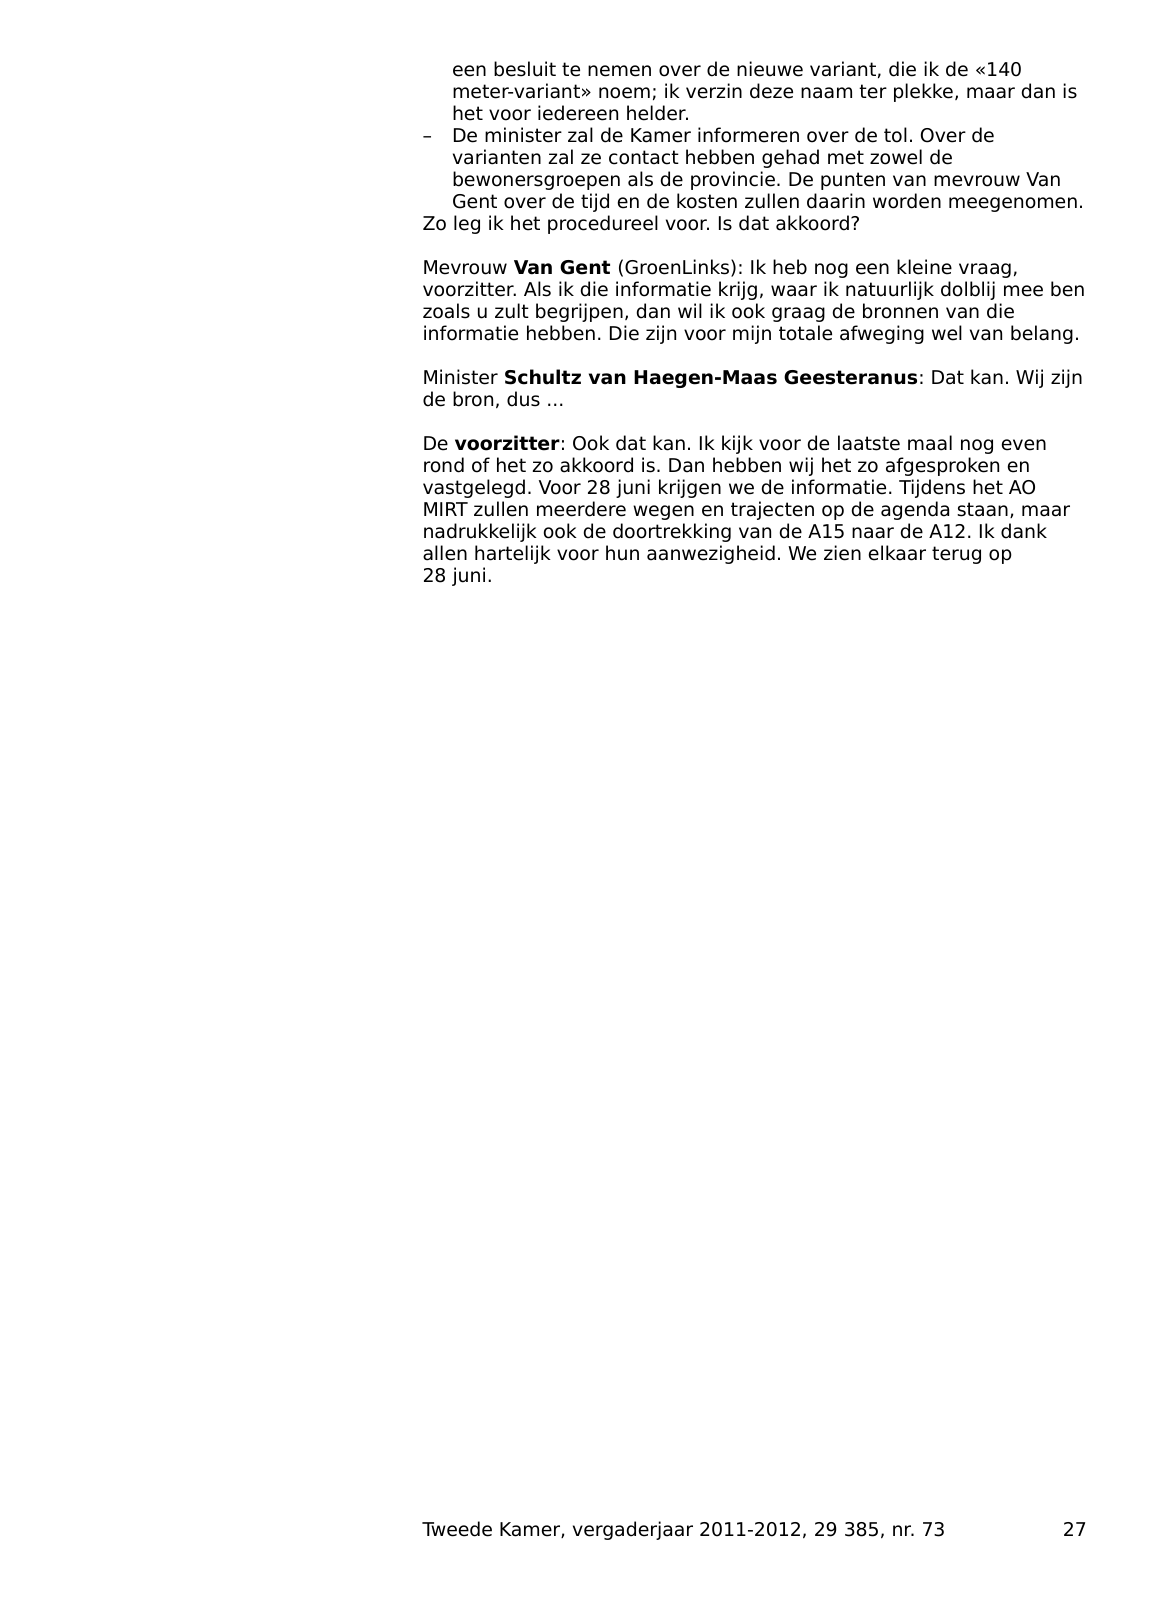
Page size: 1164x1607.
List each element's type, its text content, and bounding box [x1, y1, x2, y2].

text Minister Schultz van Haegen-Maas Geesteranus: Dat kan. Wij zijn de bron, dus ... [422, 367, 1087, 411]
text – De minister zal de Kamer informeren over de tol. Over de varianten zal ze contact hebben gehad met zowel de bewonersgroepen als de provincie. De punten van mevrouw Van Gent over de tijd en de kosten zullen daarin worden meegenomen. [422, 125, 1087, 213]
text De voorzitter: Ook dat kan. Ik kijk voor de laatste maal nog even rond of het zo akkoord is. Dan hebben wij het zo afgesproken en vastgelegd. Voor 28 juni krijgen we de informatie. Tijdens het AO MIRT zullen meerdere wegen en trajecten op de agenda staan, maar nadrukkelijk ook de doortrekking van de A15 naar de A12. Ik dank allen hartelijk voor hun aanwezigheid. We zien elkaar terug op 28 juni. [422, 433, 1087, 587]
text Zo leg ik het procedureel voor. Is dat akkoord? [422, 213, 1087, 235]
text Mevrouw Van Gent (GroenLinks): Ik heb nog een kleine vraag, voorzitter. Als ik die informatie krijg, waar ik natuurlijk dolblij mee ben zoals u zult begrijpen, dan wil ik ook graag de bronnen van die informatie hebben. Die zijn voor mijn totale afweging wel van belang. [422, 257, 1087, 345]
text een besluit te nemen over de nieuwe variant, die ik de «140 meter-variant» noem; ik verzin deze naam ter plekke, maar dan is het voor iedereen helder. [422, 59, 1087, 125]
